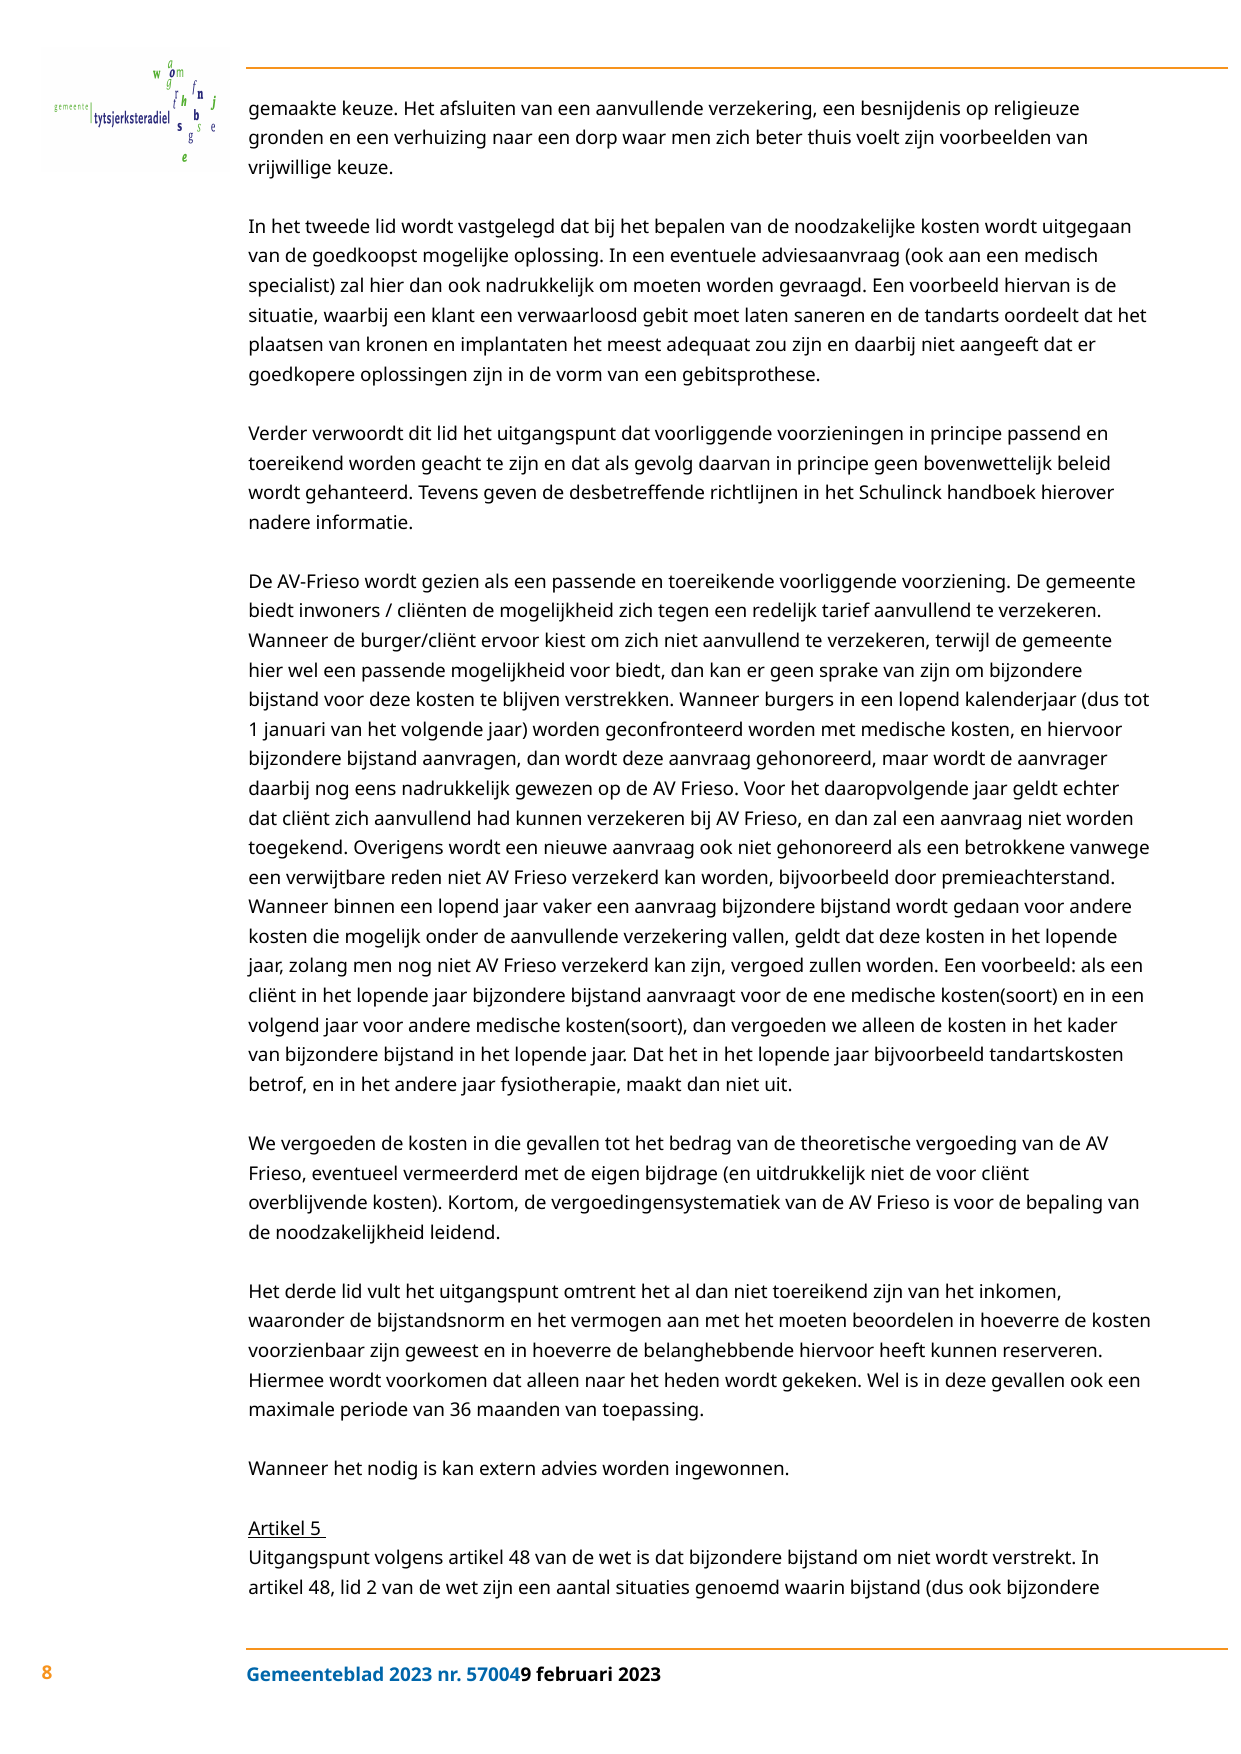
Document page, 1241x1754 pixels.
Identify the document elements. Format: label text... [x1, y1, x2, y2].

text In het tweede lid wordt vastgelegd dat bij het bepalen van de noodzakelijke kosten wordt uitgegaan van de goedkoopst mogelijke oplossing. In een eventuele adviesaanvraag (ook aan een medisch specialist) zal hier dan ook nadrukkelijk om moeten worden gevraagd. Een voorbeeld hiervan is de situatie, waarbij een klant een verwaarloosd gebit moet laten saneren en de tandarts oordeelt dat het plaatsen van kronen en implantaten het meest adequaat zou zijn en daarbij niet aangeeft dat er goedkopere oplossingen zijn in de vorm van een gebitsprothese. [248, 213, 1152, 387]
picture [41, 47, 231, 172]
text Uitgangspunt volgens artikel 48 van de wet is dat bijzondere bijstand om niet wordt verstrekt. In artikel 48, lid 2 van de wet zijn een aantal situaties genoemd waarin bijstand (dus ook bijzondere [248, 1544, 1152, 1600]
text Wanneer het nodig is kan extern advies worden ingewonnen. [248, 1456, 1152, 1481]
text We vergoeden de kosten in die gevallen tot het bedrag van de theoretische vergoeding van de AV Frieso, eventueel vermeerderd met de eigen bijdrage (en uitdrukkelijk niet de voor cliënt overblijvende kosten). Kortom, de vergoedingensystematiek van de AV Frieso is voor de bepaling van de noodzakelijkheid leidend. [248, 1130, 1152, 1245]
text De AV-Frieso wordt gezien als een passende en toereikende voorliggende voorziening. De gemeente biedt inwoners / cliënten de mogelijkheid zich tegen een redelijk tarief aanvullend te verzekeren. Wanneer de burger/cliënt ervoor kiest om zich niet aanvullend te verzekeren, terwijl de gemeente hier wel een passende mogelijkheid voor biedt, dan kan er geen sprake van zijn om bijzondere bijstand voor deze kosten te blijven verstrekken. Wanneer burgers in een lopend kalenderjaar (dus tot 1 januari van het volgende jaar) worden geconfronteerd worden met medische kosten, en hiervoor bijzondere bijstand aanvragen, dan wordt deze aanvraag gehonoreerd, maar wordt de aanvrager daarbij nog eens nadrukkelijk gewezen op de AV Frieso. Voor het daaropvolgende jaar geldt echter dat cliënt zich aanvullend had kunnen verzekeren bij AV Frieso, en dan zal een aanvraag niet worden toegekend. Overigens wordt een nieuwe aanvraag ook niet gehonoreerd als een betrokkene vanwege een verwijtbare reden niet AV Frieso verzekerd kan worden, bijvoorbeeld door premieachterstand. Wanneer binnen een lopend jaar vaker een aanvraag bijzondere bijstand wordt gedaan voor andere kosten die mogelijk onder de aanvullende verzekering vallen, geldt dat deze kosten in het lopende jaar, zolang men nog niet AV Frieso verzekerd kan zijn, vergoed zullen worden. Een voorbeeld: als een cliënt in het lopende jaar bijzondere bijstand aanvraagt voor de ene medische kosten(soort) en in een volgend jaar voor andere medische kosten(soort), dan vergoeden we alleen de kosten in het kader van bijzondere bijstand in het lopende jaar. Dat het in het lopende jaar bijvoorbeeld tandartskosten betrof, en in het andere jaar fysiotherapie, maakt dan niet uit. [248, 568, 1152, 1097]
text gemaakte keuze. Het afsluiten van een aanvullende verzekering, een besnijdenis op religieuze gronden en een verhuizing naar een dorp waar men zich beter thuis voelt zijn voorbeelden van vrijwillige keuze. [248, 95, 1152, 180]
text Artikel 5 [248, 1515, 1152, 1541]
text Verder verwoordt dit lid het uitgangspunt dat voorliggende voorzieningen in principe passend en toereikend worden geacht te zijn en dat als gevolg daarvan in principe geen bovenwettelijk beleid wordt gehanteerd. Tevens geven de desbetreffende richtlijnen in het Schulinck handboek hierover nadere informatie. [248, 420, 1152, 535]
text Het derde lid vult het uitgangspunt omtrent het al dan niet toereikend zijn van het inkomen, waaronder de bijstandsnorm en het vermogen aan met het moeten beoordelen in hoeverre de kosten voorzienbaar zijn geweest en in hoeverre de belanghebbende hiervoor heeft kunnen reserveren. Hiermee wordt voorkomen dat alleen naar het heden wordt gekeken. Wel is in deze gevallen ook een maximale periode van 36 maanden van toepassing. [248, 1278, 1152, 1422]
